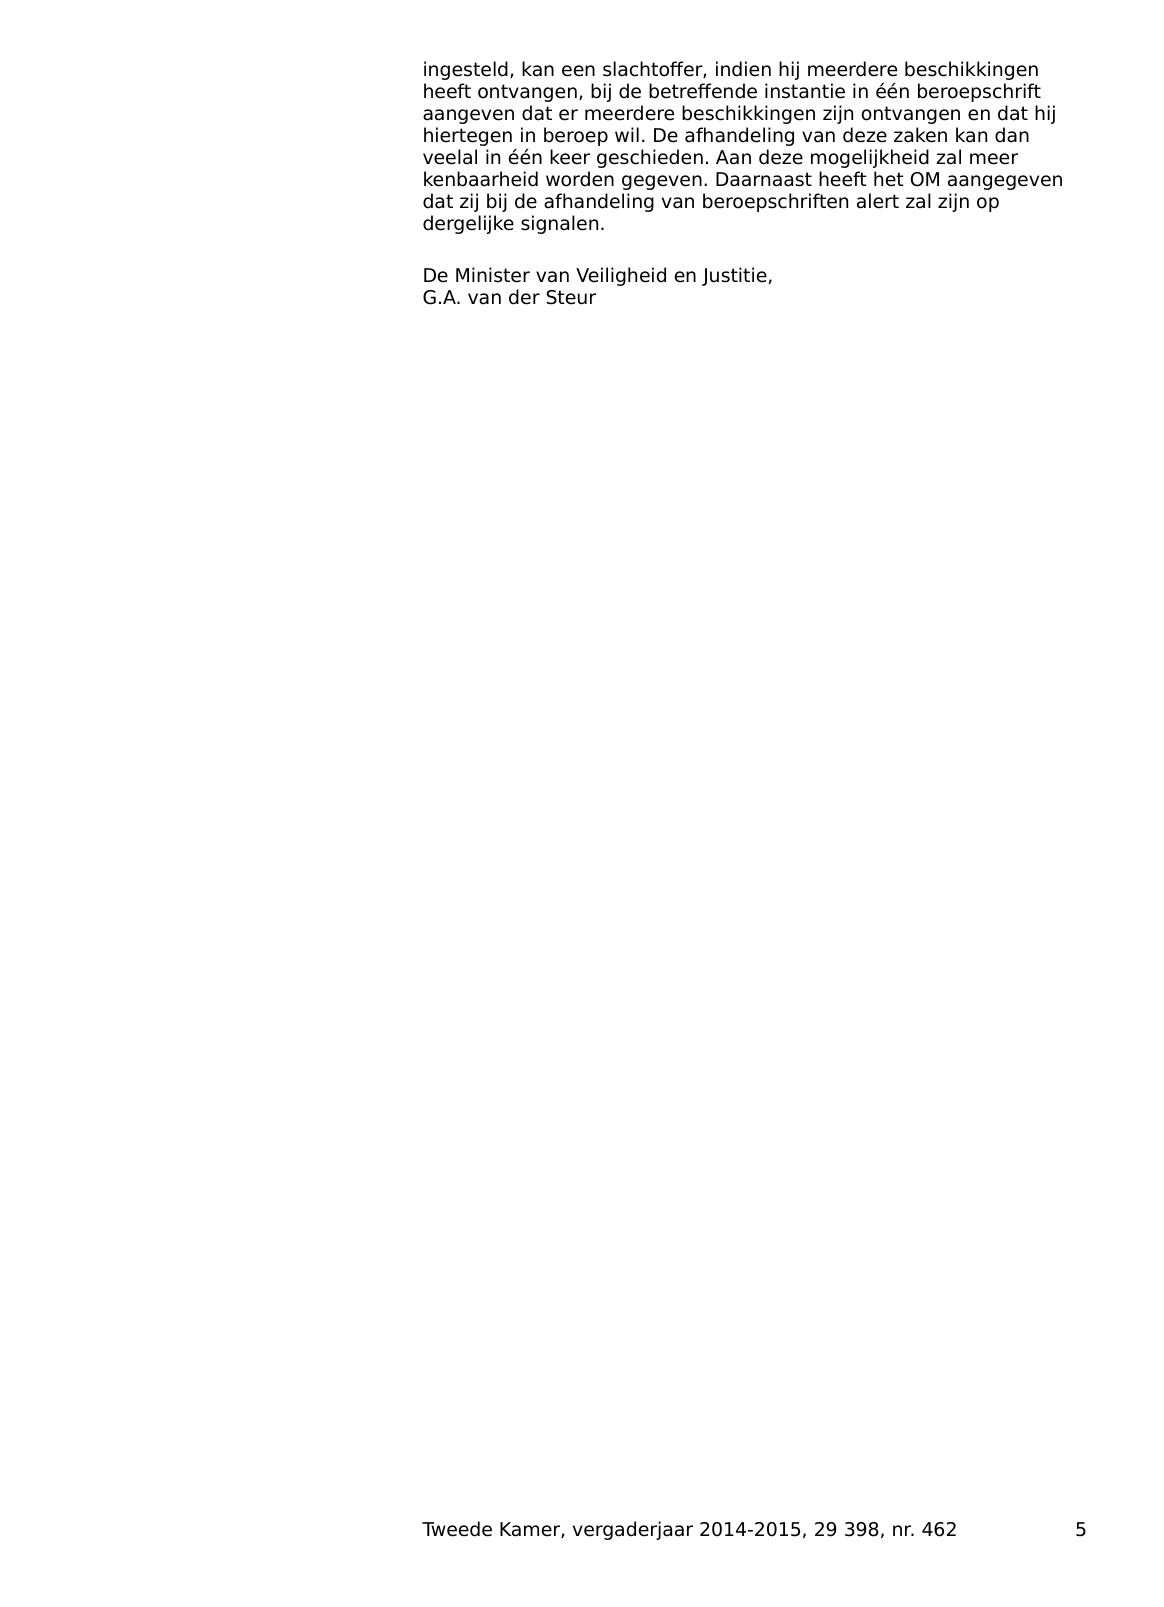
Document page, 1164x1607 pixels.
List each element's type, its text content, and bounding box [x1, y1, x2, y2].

text De Minister van Veiligheid en Justitie, G.A. van der Steur [422, 265, 1087, 309]
text ingesteld, kan een slachtoffer, indien hij meerdere beschikkingen heeft ontvangen, bij de betreffende instantie in één beroepschrift aangeven dat er meerdere beschikkingen zijn ontvangen en dat hij hiertegen in beroep wil. De afhandeling van deze zaken kan dan veelal in één keer geschieden. Aan deze mogelijkheid zal meer kenbaarheid worden gegeven. Daarnaast heeft het OM aangegeven dat zij bij de afhandeling van beroepschriften alert zal zijn op dergelijke signalen. [422, 59, 1087, 235]
